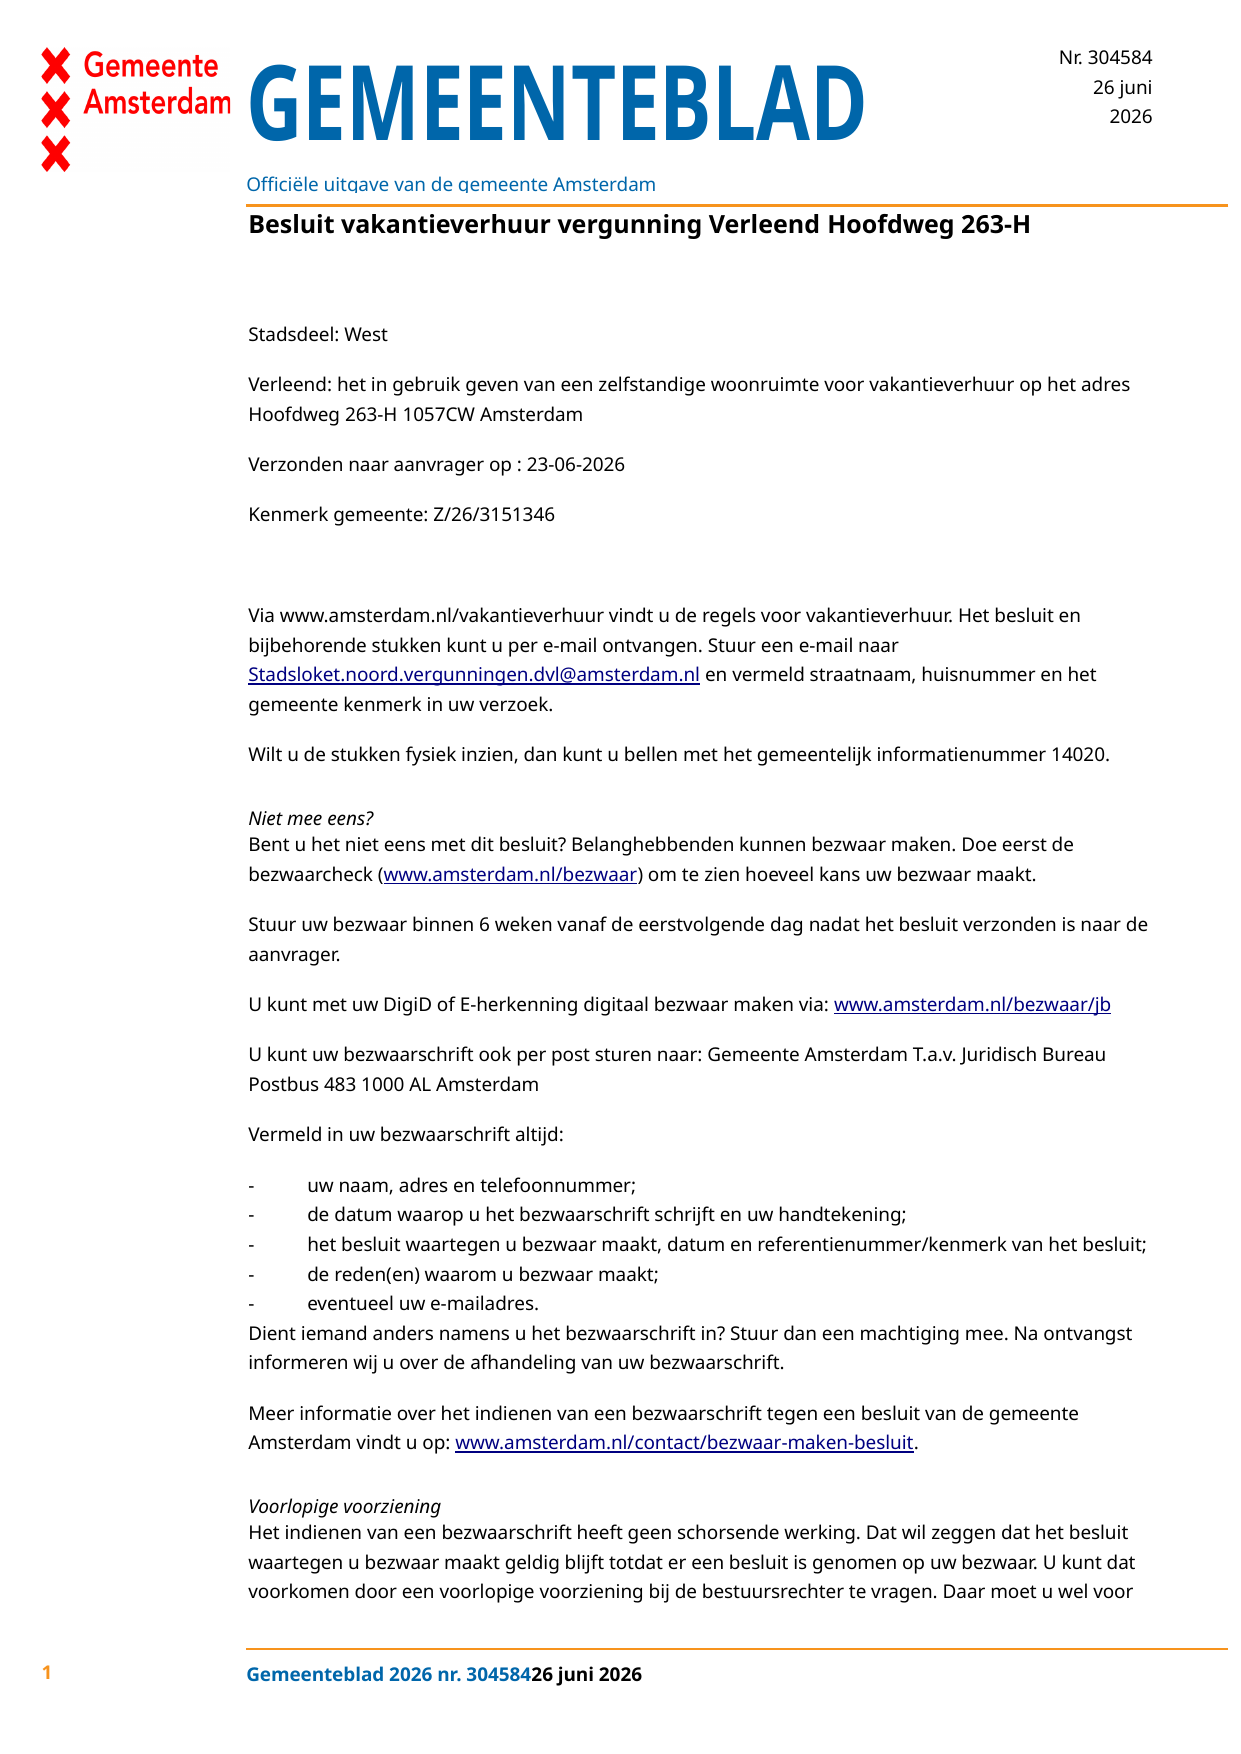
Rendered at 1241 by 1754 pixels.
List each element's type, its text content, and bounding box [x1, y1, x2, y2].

list de datum waarop u het bezwaarschrift schrijft en uw handtekening; [248, 1202, 1152, 1227]
list het besluit waartegen u bezwaar maakt, datum en referentienummer/kenmerk van het besluit; [248, 1231, 1152, 1257]
text Verleend: het in gebruik geven van een zelfstandige woonruimte voor vakantieverhuur op het adres Hoofdweg 263-H 1057CW Amsterdam [248, 371, 1152, 426]
text Besluit vakantieverhuur vergunning Verleend Hoofdweg 263-H [248, 207, 1152, 241]
text U kunt met uw DigiD of E-herkenning digitaal bezwaar maken via: www.amsterdam.nl/bezwaar/jb [248, 991, 1152, 1017]
text Vermeld in uw bezwaarschrift altijd: [248, 1122, 1152, 1147]
text Bent u het niet eens met dit besluit? Belanghebbenden kunnen bezwaar maken. Doe eerst de bezwaarcheck (www.amsterdam.nl/bezwaar) om te zien hoeveel kans uw bezwaar maakt. [248, 831, 1152, 887]
text Dient iemand anders namens u het bezwaarschrift in? Stuur dan een machtiging mee. Na ontvangst informeren wij u over de afhandeling van uw bezwaarschrift. [248, 1320, 1152, 1375]
text Via www.amsterdam.nl/vakantieverhuur vindt u de regels voor vakantieverhuur. Het besluit en bijbehorende stukken kunt u per e-mail ontvangen. Stuur een e-mail naar Stadsloket.noord.vergunningen.dvl@amsterdam.nl en vermeld straatnaam, huisnummer en het gemeente kenmerk in uw verzoek. [248, 602, 1152, 717]
text Niet mee eens? [248, 806, 1152, 831]
list de reden(en) waarom u bezwaar maakt; [248, 1261, 1152, 1287]
text Meer informatie over het indienen van een bezwaarschrift tegen een besluit van de gemeente Amsterdam vindt u op: www.amsterdam.nl/contact/bezwaar-maken-besluit. [248, 1400, 1152, 1455]
text Voorlopige voorziening [248, 1493, 1152, 1519]
list eventueel uw e-mailadres. [248, 1290, 1152, 1316]
text Stadsdeel: West [248, 321, 1152, 346]
text U kunt uw bezwaarschrift ook per post sturen naar: Gemeente Amsterdam T.a.v. Juridisch Bureau Postbus 483 1000 AL Amsterdam [248, 1042, 1152, 1097]
picture [41, 47, 231, 172]
text Stuur uw bezwaar binnen 6 weken vanaf de eerstvolgende dag nadat het besluit verzonden is naar de aanvrager. [248, 911, 1152, 967]
list uw naam, adres en telefoonnummer; [248, 1172, 1152, 1198]
text Het indienen van een bezwaarschrift heeft geen schorsende werking. Dat wil zeggen dat het besluit waartegen u bezwaar maakt geldig blijft totdat er een besluit is genomen op uw bezwaar. U kunt dat voorkomen door een voorlopige voorziening bij de bestuursrechter te vragen. Daar moet u wel voor [248, 1519, 1152, 1604]
text Kenmerk gemeente: Z/26/3151346 [248, 502, 1152, 527]
text Wilt u de stukken fysiek inzien, dan kunt u bellen met het gemeentelijk informatienummer 14020. [248, 742, 1152, 767]
text Verzonden naar aanvrager op : 23-06-2026 [248, 451, 1152, 477]
